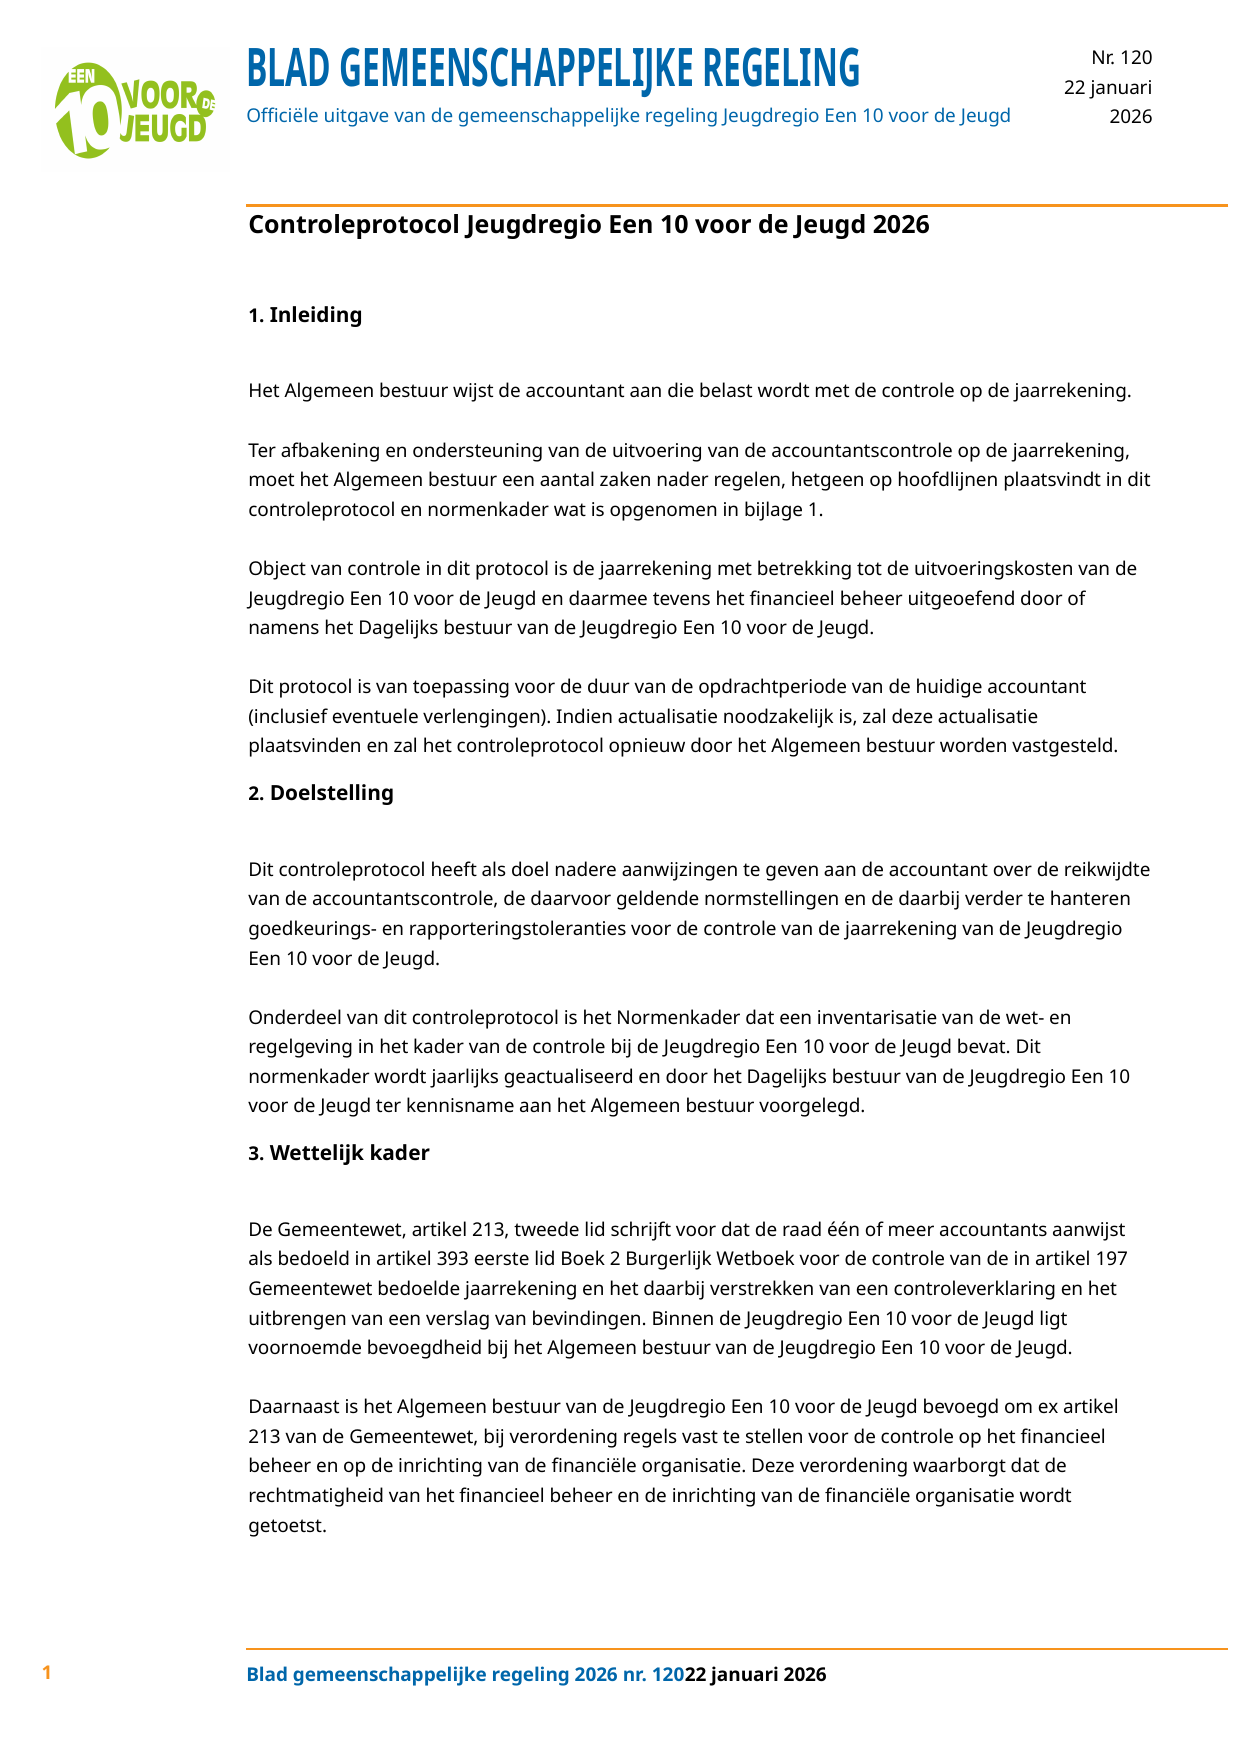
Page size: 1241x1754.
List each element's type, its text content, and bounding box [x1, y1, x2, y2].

text 3. Wettelijk kader [248, 1138, 1152, 1167]
text Daarnaast is het Algemeen bestuur van de Jeugdregio Een 10 voor de Jeugd bevoegd om ex artikel 213 van de Gemeentewet, bij verordening regels vast te stellen voor de controle op het financieel beheer en op de inrichting van de financiële organisatie. Deze verordening waarborgt dat de rechtmatigheid van het financieel beheer en de inrichting van de financiële organisatie wordt getoetst. [248, 1393, 1152, 1537]
text Het Algemeen bestuur wijst de accountant aan die belast wordt met de controle op de jaarrekening. [248, 378, 1152, 403]
text Ter afbakening en ondersteuning van de uitvoering van de accountantscontrole op de jaarrekening, moet het Algemeen bestuur een aantal zaken nader regelen, hetgeen op hoofdlijnen plaatsvindt in dit controleprotocol en normenkader wat is opgenomen in bijlage 1. [248, 437, 1152, 522]
text Dit protocol is van toepassing voor de duur van de opdrachtperiode van de huidige accountant (inclusief eventuele verlengingen). Indien actualisatie noodzakelijk is, zal deze actualisatie plaatsvinden en zal het controleprotocol opnieuw door het Algemeen bestuur worden vastgesteld. [248, 673, 1152, 758]
text Object van controle in dit protocol is de jaarrekening met betrekking tot de uitvoeringskosten van de Jeugdregio Een 10 voor de Jeugd en daarmee tevens het financieel beheer uitgeoefend door of namens het Dagelijks bestuur van de Jeugdregio Een 10 voor de Jeugd. [248, 555, 1152, 640]
text 1. Inleiding [248, 300, 1152, 328]
picture [41, 47, 231, 172]
text 2. Doelstelling [248, 778, 1152, 807]
text De Gemeentewet, artikel 213, tweede lid schrijft voor dat de raad één of meer accountants aanwijst als bedoeld in artikel 393 eerste lid Boek 2 Burgerlijk Wetboek voor de controle van de in artikel 197 Gemeentewet bedoelde jaarrekening en het daarbij verstrekken van een controleverklaring en het uitbrengen van een verslag van bevindingen. Binnen de Jeugdregio Een 10 voor de Jeugd ligt voornoemde bevoegdheid bij het Algemeen bestuur van de Jeugdregio Een 10 voor de Jeugd. [248, 1216, 1152, 1360]
text Controleprotocol Jeugdregio Een 10 voor de Jeugd 2026 [248, 207, 1152, 241]
text Dit controleprotocol heeft als doel nadere aanwijzingen te geven aan de accountant over de reikwijdte van de accountantscontrole, de daarvoor geldende normstellingen en de daarbij verder te hanteren goedkeurings- en rapporteringstoleranties voor de controle van de jaarrekening van de Jeugdregio Een 10 voor de Jeugd. [248, 856, 1152, 970]
text Onderdeel van dit controleprotocol is het Normenkader dat een inventarisatie van de wet- en regelgeving in het kader van de controle bij de Jeugdregio Een 10 voor de Jeugd bevat. Dit normenkader wordt jaarlijks geactualiseerd en door het Dagelijks bestuur van de Jeugdregio Een 10 voor de Jeugd ter kennisname aan het Algemeen bestuur voorgelegd. [248, 1004, 1152, 1118]
